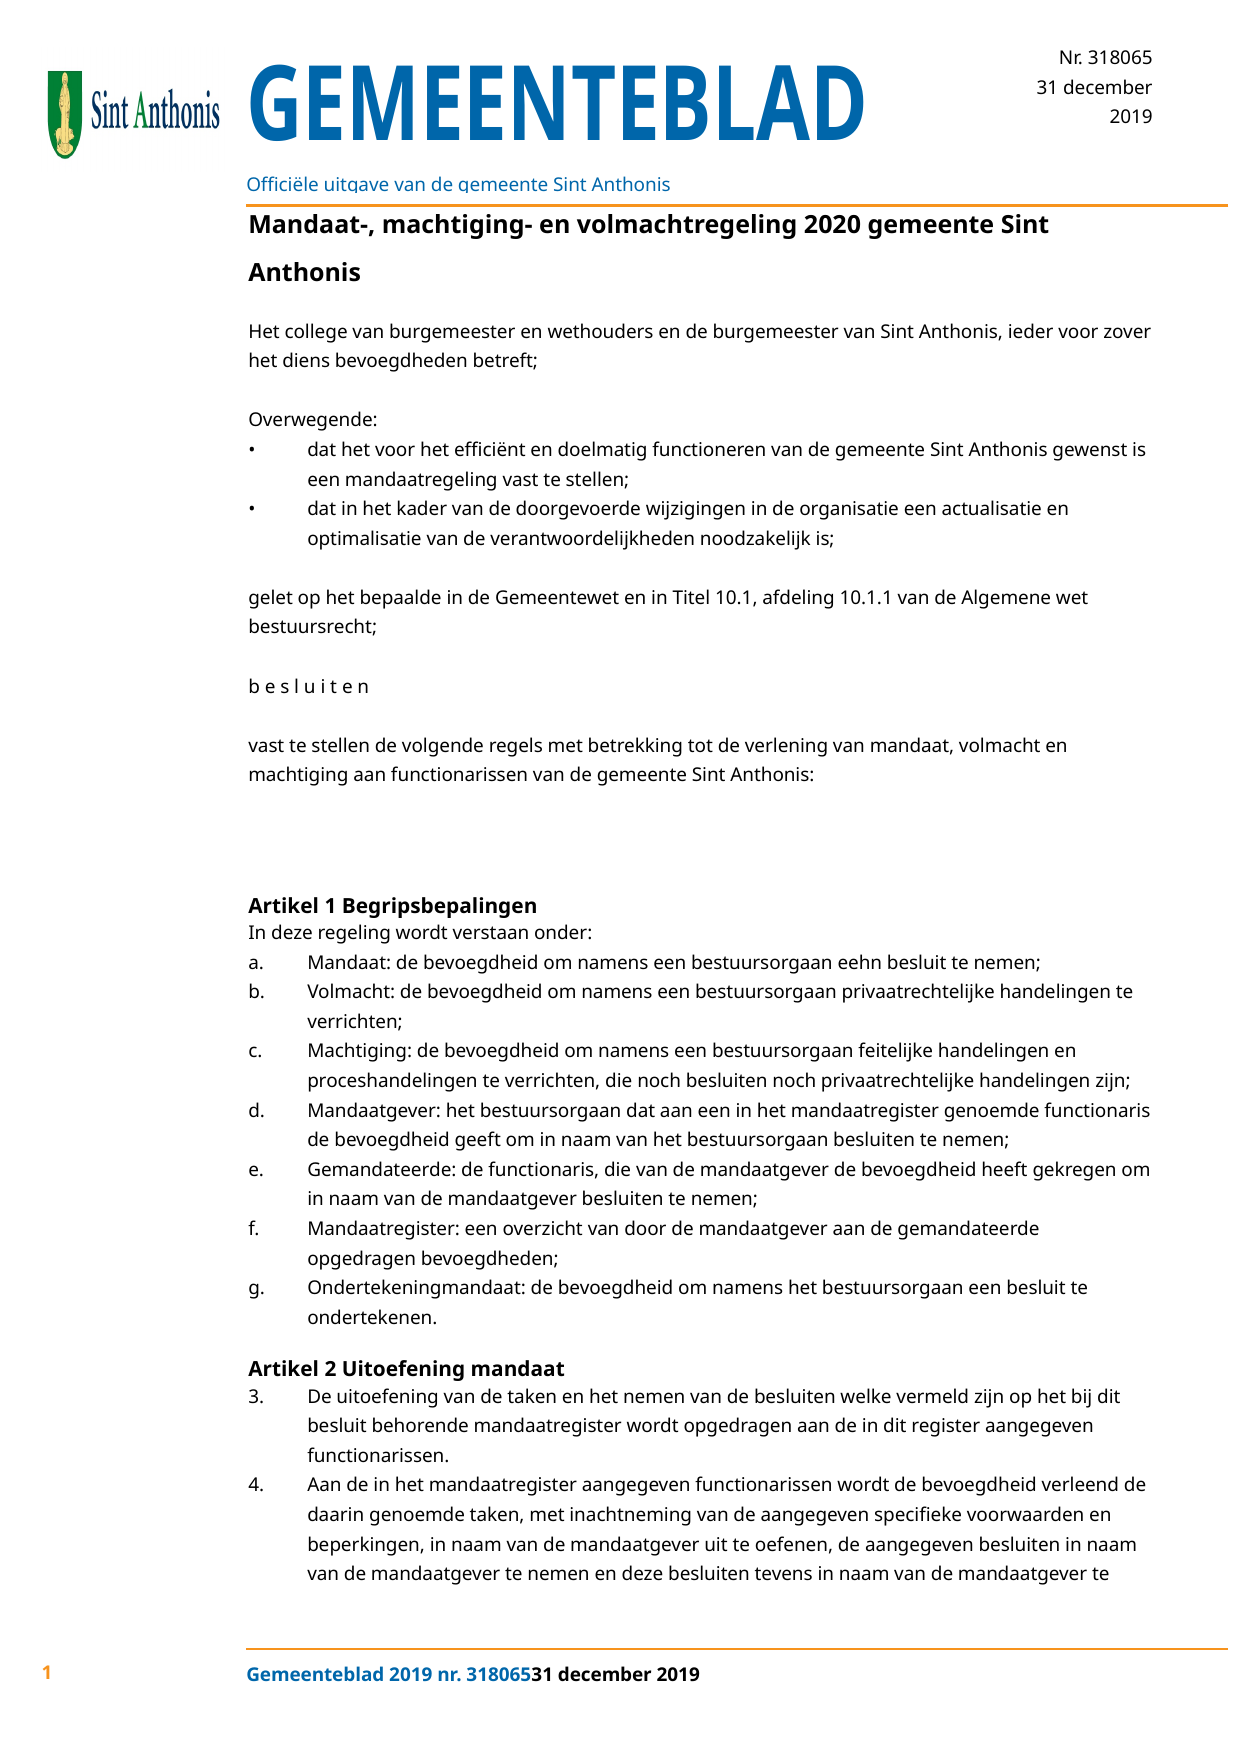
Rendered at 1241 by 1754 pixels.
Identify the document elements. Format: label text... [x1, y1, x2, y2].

text Artikel 2 Uitoefening mandaat [248, 1354, 1152, 1383]
list Mandaatgever: het bestuursorgaan dat aan een in het mandaatregister genoemde functionaris de bevoegdheid geeft om in naam van het bestuursorgaan besluiten te nemen; [248, 1097, 1152, 1152]
list Aan de in het mandaatregister aangegeven functionarissen wordt de bevoegdheid verleend de daarin genoemde taken, met inachtneming van de aangegeven specifieke voorwaarden en beperkingen, in naam van de mandaatgever uit te oefenen, de aangegeven besluiten in naam van de mandaatgever te nemen en deze besluiten tevens in naam van de mandaatgever te [248, 1472, 1152, 1586]
text Artikel 1 Begripsbepalingen [248, 891, 1152, 919]
text In deze regeling wordt verstaan onder: [248, 919, 1152, 945]
list Ondertekeningmandaat: de bevoegdheid om namens het bestuursorgaan een besluit te ondertekenen. [248, 1274, 1152, 1330]
text gelet op het bepaalde in de Gemeentewet en in Titel 10.1, afdeling 10.1.1 van de Algemene wet bestuursrecht; [248, 584, 1152, 639]
list Mandaat: de bevoegdheid om namens een bestuursorgaan eehn besluit te nemen; [248, 949, 1152, 975]
list De uitoefening van de taken en het nemen van de besluiten welke vermeld zijn op het bij dit besluit behorende mandaatregister wordt opgedragen aan de in dit register aangegeven functionarissen. [248, 1383, 1152, 1468]
picture [41, 47, 231, 172]
text Het college van burgemeester en wethouders en de burgemeester van Sint Anthonis, ieder voor zover het diens bevoegdheden betreft; [248, 318, 1152, 373]
text Mandaat-, machtiging- en volmachtregeling 2020 gemeente Sint Anthonis [248, 207, 1152, 288]
list Volmacht: de bevoegdheid om namens een bestuursorgaan privaatrechtelijke handelingen te verrichten; [248, 978, 1152, 1034]
list Machtiging: de bevoegdheid om namens een bestuursorgaan feitelijke handelingen en proceshandelingen te verrichten, die noch besluiten noch privaatrechtelijke handelingen zijn; [248, 1038, 1152, 1093]
list Gemandateerde: de functionaris, die van de mandaatgever de bevoegdheid heeft gekregen om in naam van de mandaatgever besluiten te nemen; [248, 1156, 1152, 1211]
text vast te stellen de volgende regels met betrekking tot de verlening van mandaat, volmacht en machtiging aan functionarissen van de gemeente Sint Anthonis: [248, 732, 1152, 787]
list Mandaatregister: een overzicht van door de mandaatgever aan de gemandateerde opgedragen bevoegdheden; [248, 1215, 1152, 1271]
text b e s l u i t e n [248, 673, 1152, 699]
list dat het voor het efficiënt en doelmatig functioneren van de gemeente Sint Anthonis gewenst is een mandaatregeling vast te stellen; [248, 436, 1152, 492]
text Overwegende: [248, 407, 1152, 432]
list dat in het kader van de doorgevoerde wijzigingen in de organisatie een actualisatie en optimalisatie van de verantwoordelijkheden noodzakelijk is; [248, 495, 1152, 551]
